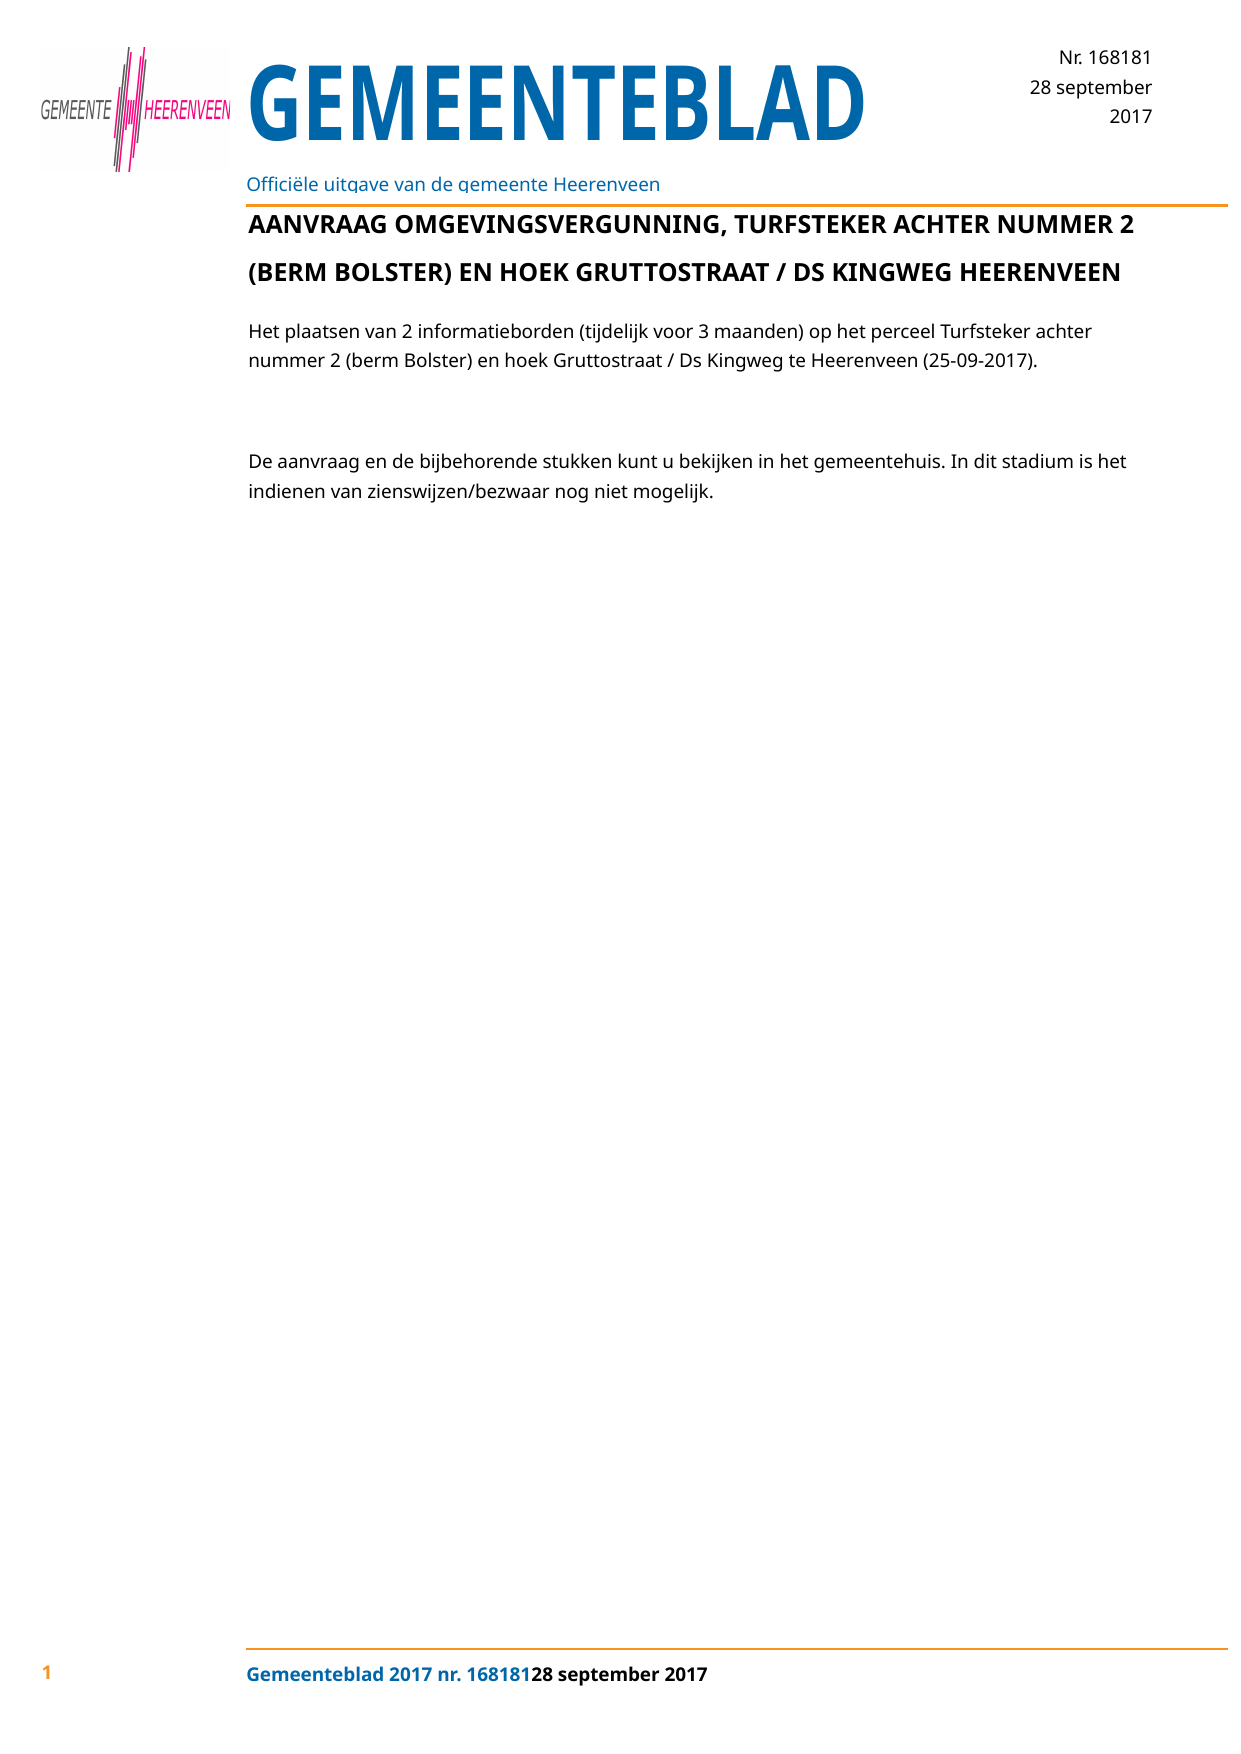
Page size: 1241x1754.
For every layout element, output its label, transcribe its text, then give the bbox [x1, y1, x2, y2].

text De aanvraag en de bijbehorende stukken kunt u bekijken in het gemeentehuis. In dit stadium is het indienen van zienswijzen/bezwaar nog niet mogelijk. [248, 448, 1152, 504]
text AANVRAAG OMGEVINGSVERGUNNING, TURFSTEKER ACHTER NUMMER 2 (BERM BOLSTER) EN HOEK GRUTTOSTRAAT / DS KINGWEG HEERENVEEN [248, 207, 1152, 288]
text Het plaatsen van 2 informatieborden (tijdelijk voor 3 maanden) op het perceel Turfsteker achter nummer 2 (berm Bolster) en hoek Gruttostraat / Ds Kingweg te Heerenveen (25-09-2017). [248, 318, 1152, 373]
picture [41, 47, 231, 172]
